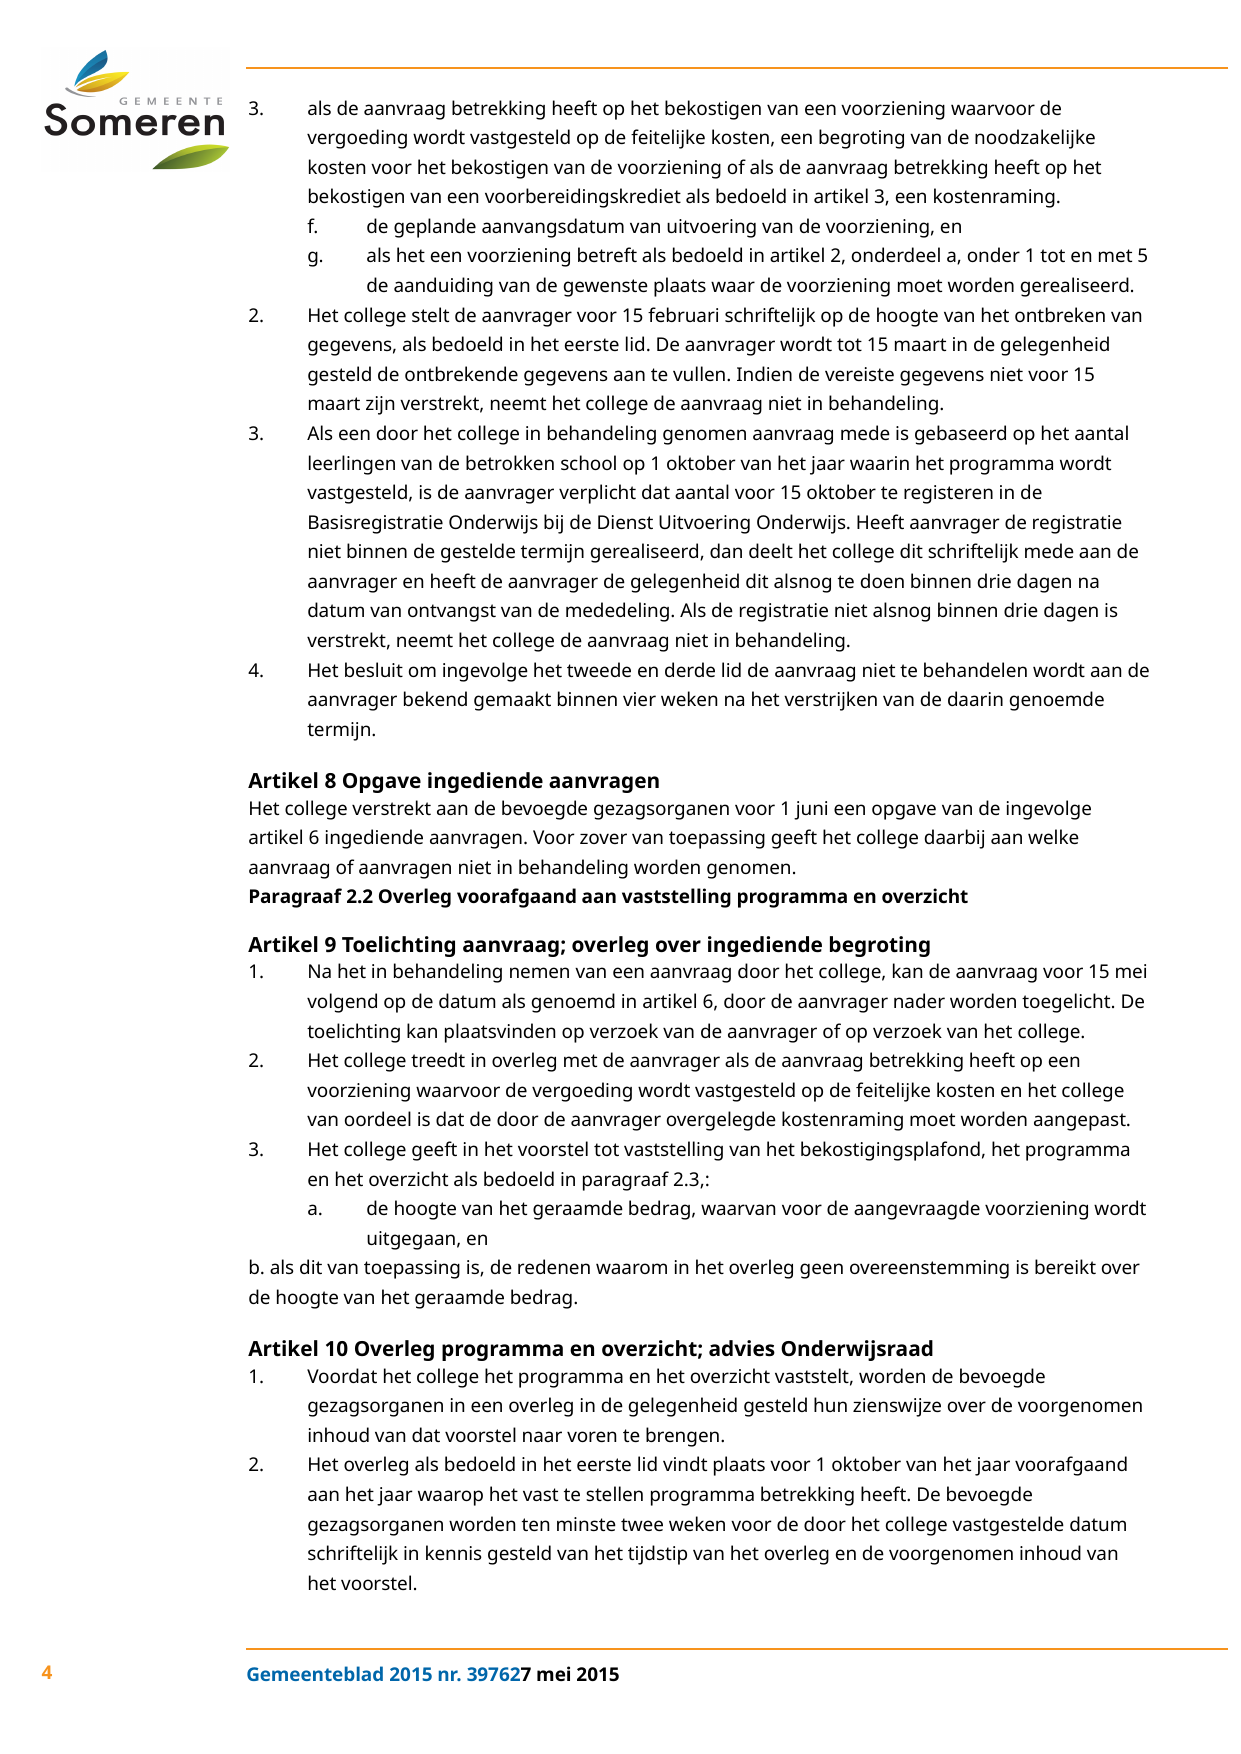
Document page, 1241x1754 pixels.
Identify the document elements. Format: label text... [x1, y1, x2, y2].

list Het college treedt in overleg met de aanvrager als de aanvraag betrekking heeft op een voorziening waarvoor de vergoeding wordt vastgesteld op de feitelijke kosten en het college van oordeel is dat de door de aanvrager overgelegde kostenraming moet worden aangepast. [248, 1047, 1152, 1132]
list als de aanvraag betrekking heeft op het bekostigen van een voorziening waarvoor de vergoeding wordt vastgesteld op de feitelijke kosten, een begroting van de noodzakelijke kosten voor het bekostigen van de voorziening of als de aanvraag betrekking heeft op het bekostigen van een voorbereidingskrediet als bedoeld in artikel 3, een kostenraming. [248, 95, 1152, 209]
picture [41, 47, 231, 172]
text Artikel 9 Toelichting aanvraag; overleg over ingediende begroting [248, 930, 1152, 959]
text Het college verstrekt aan de bevoegde gezagsorganen voor 1 juni een opgave van de ingevolge artikel 6 ingediende aanvragen. Voor zover van toepassing geeft het college daarbij aan welke aanvraag of aanvragen niet in behandeling worden genomen. [248, 795, 1152, 880]
list Het college geeft in het voorstel tot vaststelling van het bekostigingsplafond, het programma en het overzicht als bedoeld in paragraaf 2.3,: [248, 1136, 1152, 1191]
list Na het in behandeling nemen van een aanvraag door het college, kan de aanvraag voor 15 mei volgend op de datum als genoemd in artikel 6, door de aanvrager nader worden toegelicht. De toelichting kan plaatsvinden op verzoek van de aanvrager of op verzoek van het college. [248, 959, 1152, 1043]
list als het een voorziening betreft als bedoeld in artikel 2, onderdeel a, onder 1 tot en met 5 de aanduiding van de gewenste plaats waar de voorziening moet worden gerealiseerd. [307, 243, 1152, 298]
list Het besluit om ingevolge het tweede en derde lid de aanvraag niet te behandelen wordt aan de aanvrager bekend gemaakt binnen vier weken na het verstrijken van de daarin genoemde termijn. [248, 657, 1152, 742]
list Het college stelt de aanvrager voor 15 februari schriftelijk op de hoogte van het ontbreken van gegevens, als bedoeld in het eerste lid. De aanvrager wordt tot 15 maart in de gelegenheid gesteld de ontbrekende gegevens aan te vullen. Indien de vereiste gegevens niet voor 15 maart zijn verstrekt, neemt het college de aanvraag niet in behandeling. [248, 302, 1152, 416]
text b. als dit van toepassing is, de redenen waarom in het overleg geen overeenstemming is bereikt over de hoogte van het geraamde bedrag. [248, 1254, 1152, 1310]
text Paragraaf 2.2 Overleg voorafgaand aan vaststelling programma en overzicht [248, 884, 1152, 909]
list de hoogte van het geraamde bedrag, waarvan voor de aangevraagde voorziening wordt uitgegaan, en [307, 1195, 1152, 1251]
list Het overleg als bedoeld in het eerste lid vindt plaats voor 1 oktober van het jaar voorafgaand aan het jaar waarop het vast te stellen programma betrekking heeft. De bevoegde gezagsorganen worden ten minste twee weken voor de door het college vastgestelde datum schriftelijk in kennis gesteld van het tijdstip van het overleg en de voorgenomen inhoud van het voorstel. [248, 1452, 1152, 1596]
list de geplande aanvangsdatum van uitvoering van de voorziening, en [307, 213, 1152, 239]
list Als een door het college in behandeling genomen aanvraag mede is gebaseerd op het aantal leerlingen van de betrokken school op 1 oktober van het jaar waarin het programma wordt vastgesteld, is de aanvrager verplicht dat aantal voor 15 oktober te registeren in de Basisregistratie Onderwijs bij de Dienst Uitvoering Onderwijs. Heeft aanvrager de registratie niet binnen de gestelde termijn gerealiseerd, dan deelt het college dit schriftelijk mede aan de aanvrager en heeft de aanvrager de gelegenheid dit alsnog te doen binnen drie dagen na datum van ontvangst van de mededeling. Als de registratie niet alsnog binnen drie dagen is verstrekt, neemt het college de aanvraag niet in behandeling. [248, 420, 1152, 653]
text Artikel 10 Overleg programma en overzicht; advies Onderwijsraad [248, 1334, 1152, 1363]
text Artikel 8 Opgave ingediende aanvragen [248, 766, 1152, 795]
list Voordat het college het programma en het overzicht vaststelt, worden de bevoegde gezagsorganen in een overleg in de gelegenheid gesteld hun zienswijze over de voorgenomen inhoud van dat voorstel naar voren te brengen. [248, 1363, 1152, 1448]
